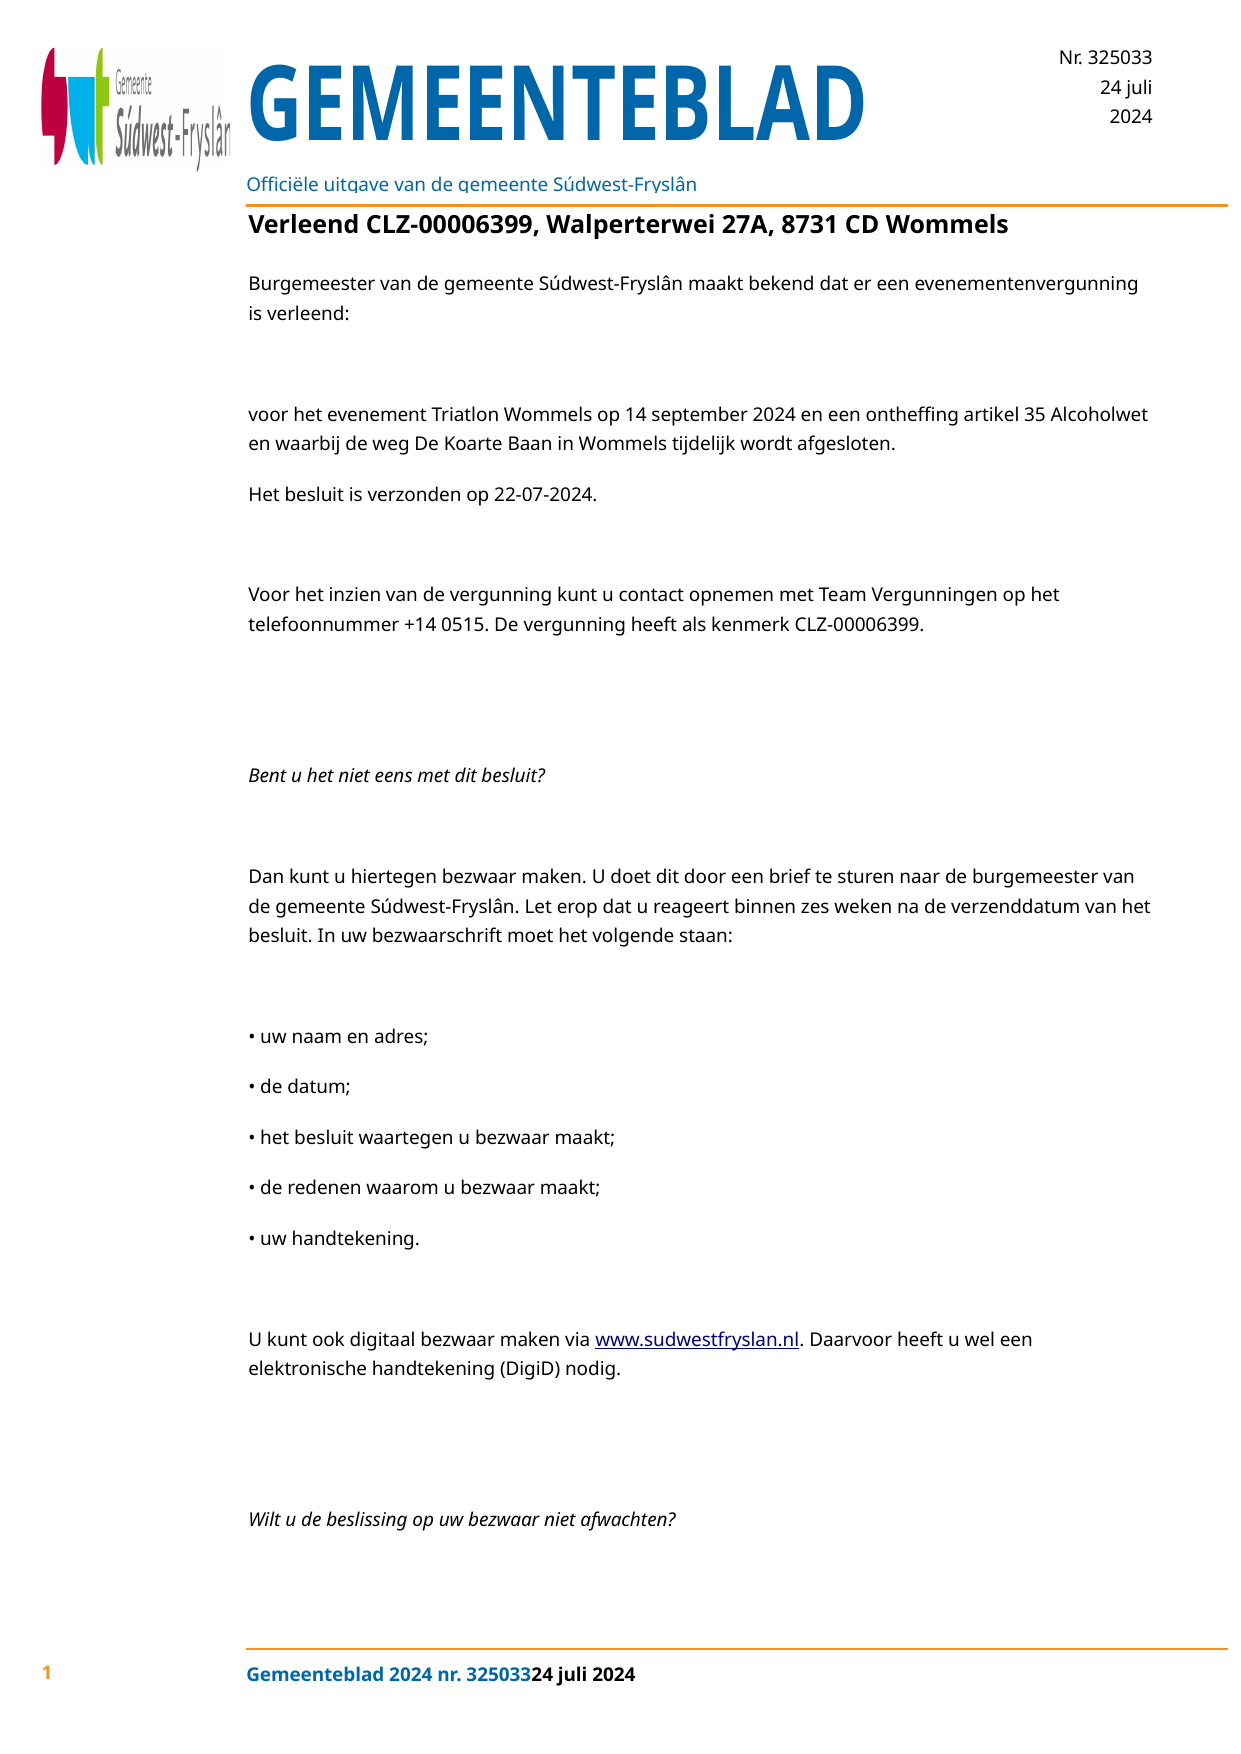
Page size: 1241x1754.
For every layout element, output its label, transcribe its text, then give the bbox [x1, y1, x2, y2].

text • de redenen waarom u bezwaar maakt; [248, 1174, 1152, 1200]
picture [41, 47, 231, 172]
text Burgemeester van de gemeente Súdwest-Fryslân maakt bekend dat er een evenementenvergunning is verleend: [248, 270, 1152, 326]
text Wilt u de beslissing op uw bezwaar niet afwachten? [248, 1507, 1152, 1532]
text Voor het inzien van de vergunning kunt u contact opnemen met Team Vergunningen op het telefoonnummer +14 0515. De vergunning heeft als kenmerk CLZ-00006399. [248, 582, 1152, 637]
text Het besluit is verzonden op 22-07-2024. [248, 481, 1152, 506]
text • uw handtekening. [248, 1225, 1152, 1251]
text Dan kunt u hiertegen bezwaar maken. U doet dit door een brief te sturen naar de burgemeester van de gemeente Súdwest-Fryslân. Let erop dat u reageert binnen zes weken na de verzenddatum van het besluit. In uw bezwaarschrift moet het volgende staan: [248, 863, 1152, 948]
text Bent u het niet eens met dit besluit? [248, 762, 1152, 788]
text voor het evenement Triatlon Wommels op 14 september 2024 en een ontheffing artikel 35 Alcoholwet en waarbij de weg De Koarte Baan in Wommels tijdelijk wordt afgesloten. [248, 401, 1152, 456]
text Verleend CLZ-00006399, Walperterwei 27A, 8731 CD Wommels [248, 207, 1152, 241]
text U kunt ook digitaal bezwaar maken via www.sudwestfryslan.nl. Daarvoor heeft u wel een elektronische handtekening (DigiD) nodig. [248, 1326, 1152, 1381]
text • het besluit waartegen u bezwaar maakt; [248, 1124, 1152, 1150]
text • uw naam en adres; [248, 1023, 1152, 1049]
text • de datum; [248, 1074, 1152, 1099]
